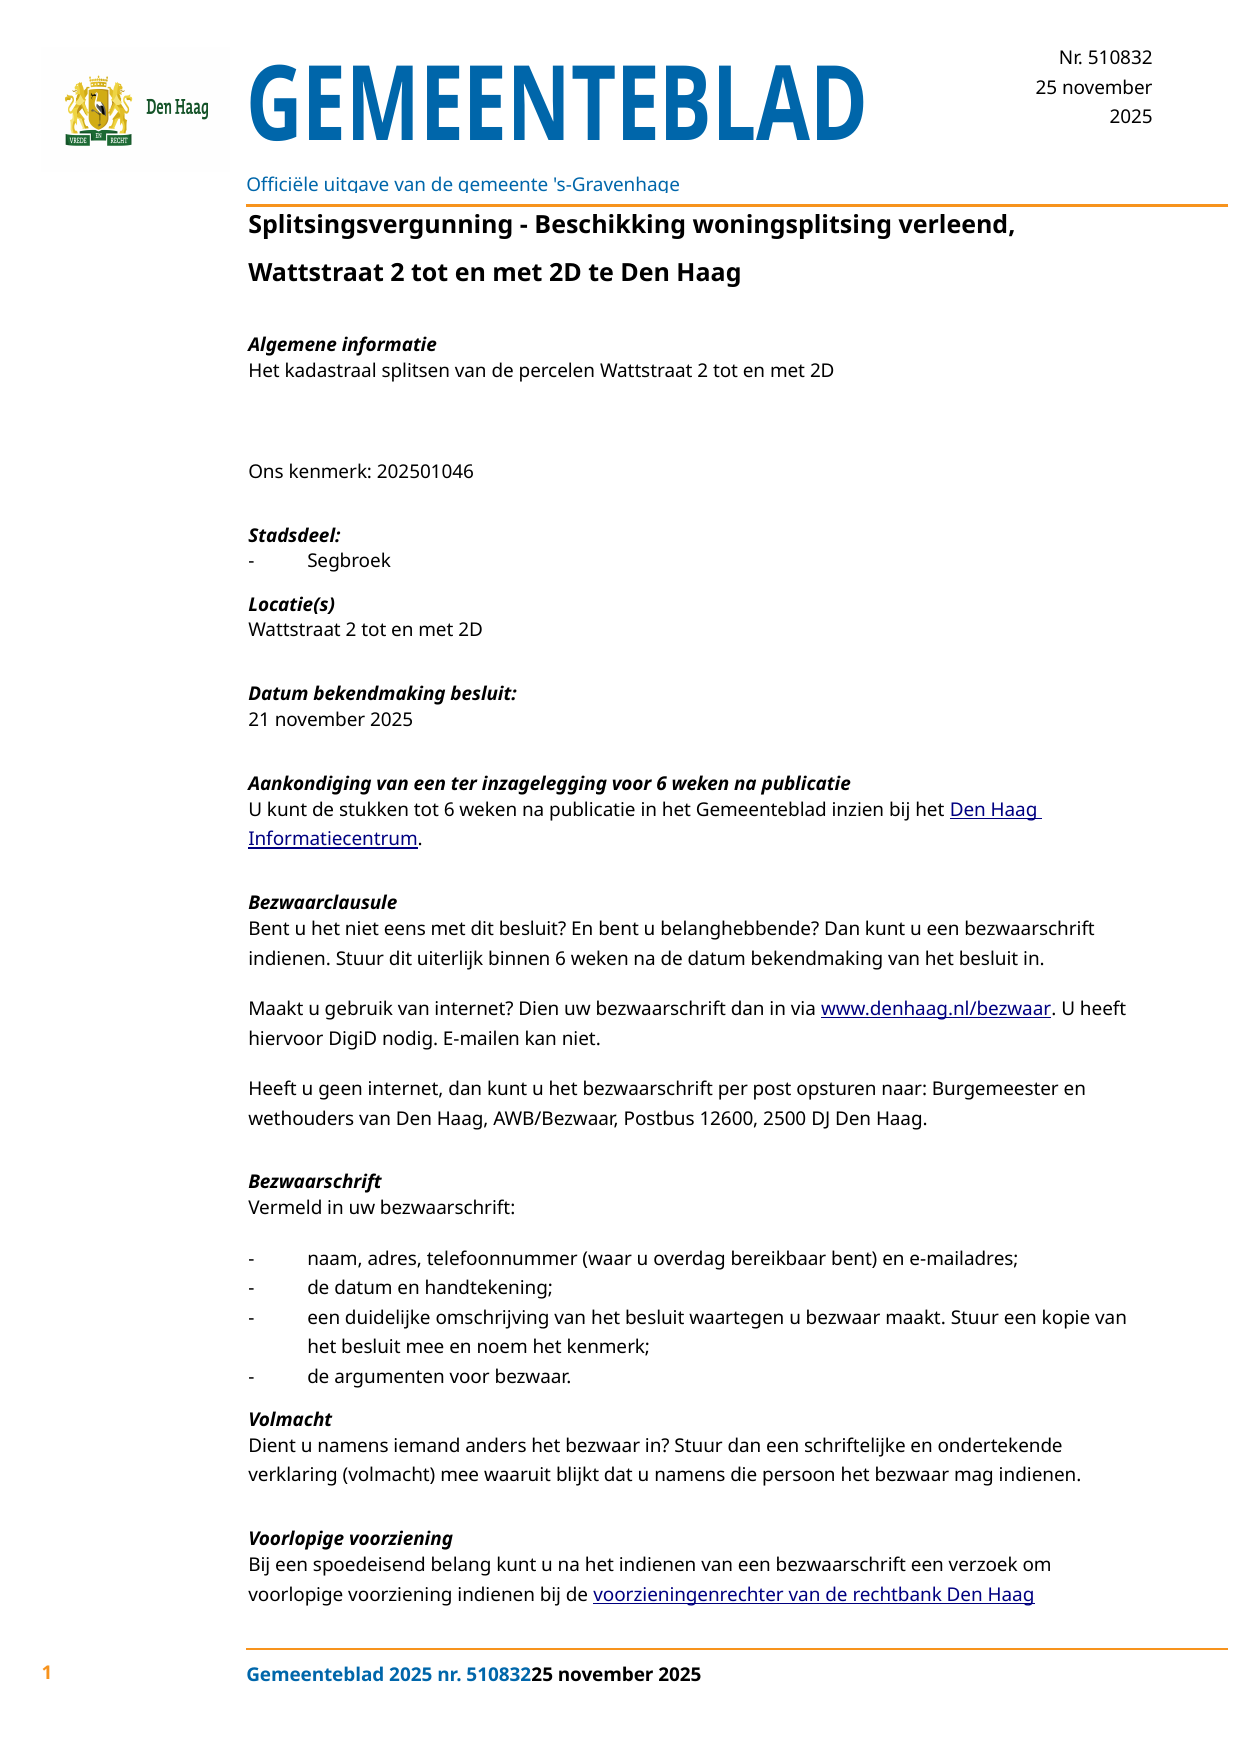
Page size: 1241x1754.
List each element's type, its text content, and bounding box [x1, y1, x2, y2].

list de datum en handtekening; [248, 1274, 1152, 1300]
text Vermeld in uw bezwaarschrift: [248, 1194, 1152, 1220]
text Wattstraat 2 tot en met 2D [248, 617, 1152, 642]
text Dient u namens iemand anders het bezwaar in? Stuur dan een schriftelijke en ondertekende verklaring (volmacht) mee waaruit blijkt dat u namens die persoon het bezwaar mag indienen. [248, 1432, 1152, 1487]
list een duidelijke omschrijving van het besluit waartegen u bezwaar maakt. Stuur een kopie van het besluit mee en noem het kenmerk; [248, 1304, 1152, 1359]
text 21 november 2025 [248, 706, 1152, 732]
text U kunt de stukken tot 6 weken na publicatie in het Gemeenteblad inzien bij het Den Haag Informatiecentrum. [248, 796, 1152, 851]
text Volmacht [248, 1406, 1152, 1432]
text Algemene informatie [248, 331, 1152, 357]
list naam, adres, telefoonnummer (waar u overdag bereikbaar bent) en e-mailadres; [248, 1245, 1152, 1271]
text Heeft u geen internet, dan kunt u het bezwaarschrift per post opsturen naar: Burgemeester en wethouders van Den Haag, AWB/Bezwaar, Postbus 12600, 2500 DJ Den Haag. [248, 1075, 1152, 1131]
text Datum bekendmaking besluit: [248, 681, 1152, 706]
text Het kadastraal splitsen van de percelen Wattstraat 2 tot en met 2D [248, 357, 1152, 383]
text Bezwaarschrift [248, 1169, 1152, 1194]
list de argumenten voor bezwaar. [248, 1363, 1152, 1389]
text Stadsdeel: [248, 522, 1152, 548]
text Bij een spoedeisend belang kunt u na het indienen van een bezwaarschrift een verzoek om voorlopige voorziening indienen bij de voorzieningenrechter van de rechtbank Den Haag [248, 1551, 1152, 1607]
text Bezwaarclausule [248, 889, 1152, 915]
list Segbroek [248, 548, 1152, 573]
picture [41, 47, 231, 172]
text Voorlopige voorziening [248, 1526, 1152, 1551]
text Locatie(s) [248, 591, 1152, 617]
text Splitsingsvergunning - Beschikking woningsplitsing verleend, Wattstraat 2 tot en met 2D te Den Haag [248, 207, 1152, 288]
text Aankondiging van een ter inzagelegging voor 6 weken na publicatie [248, 770, 1152, 796]
text Maakt u gebruik van internet? Dien uw bezwaarschrift dan in via www.denhaag.nl/bezwaar. U heeft hiervoor DigiD nodig. E-mailen kan niet. [248, 995, 1152, 1051]
text Bent u het niet eens met dit besluit? En bent u belanghebbende? Dan kunt u een bezwaarschrift indienen. Stuur dit uiterlijk binnen 6 weken na de datum bekendmaking van het besluit in. [248, 915, 1152, 971]
text Ons kenmerk: 202501046 [248, 458, 1152, 484]
